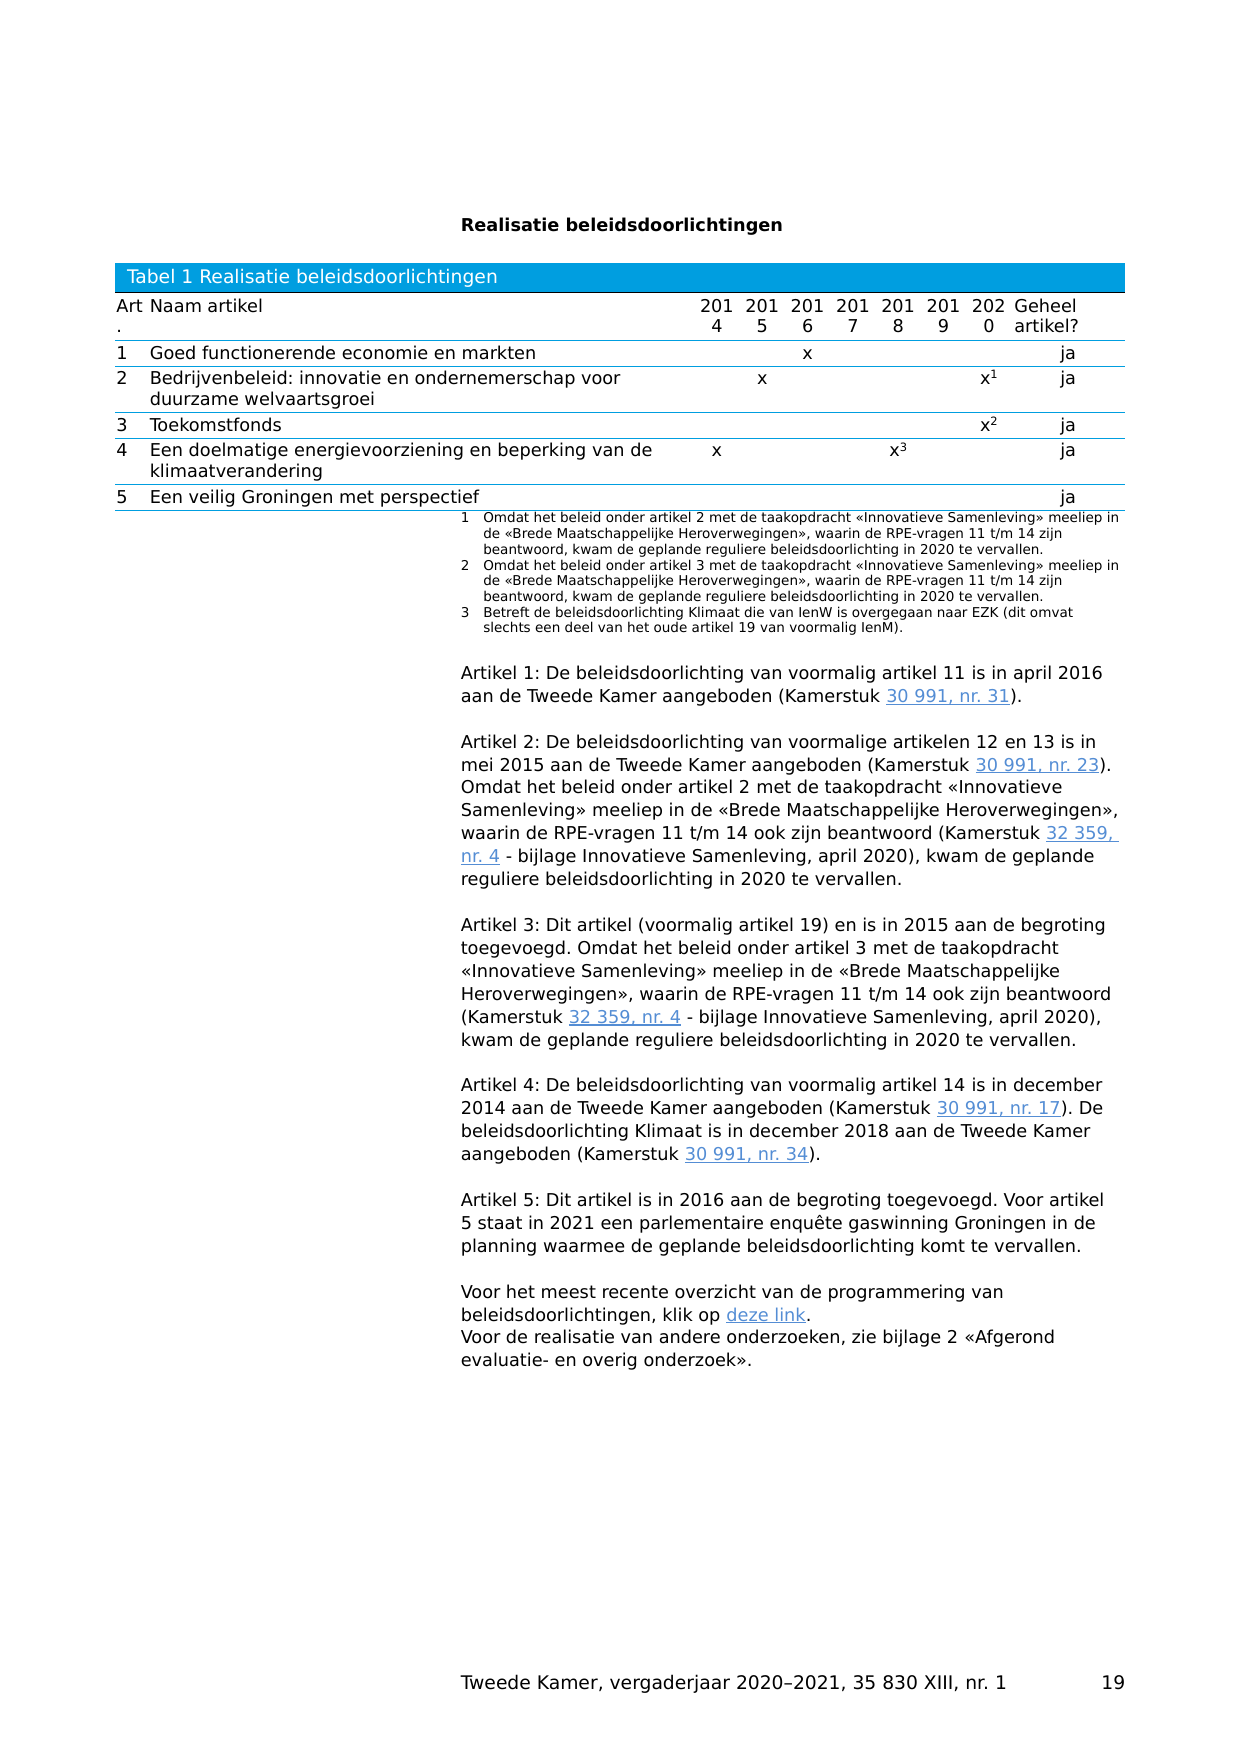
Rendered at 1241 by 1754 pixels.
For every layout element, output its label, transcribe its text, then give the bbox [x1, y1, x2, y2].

table_cell ja [1011, 485, 1125, 510]
table_cell 2020 [966, 293, 1011, 340]
list Omdat het beleid onder artikel 2 met de taakopdracht «Innovatieve Samenleving» meeliep in de «Brede Maatschappelijke Heroverwegingen», waarin de RPE-vragen 11 t/m 14 zijn beantwoord, kwam de geplande reguliere beleidsdoorlichting in 2020 te vervallen. [461, 511, 1125, 557]
table_cell 1 [115, 341, 147, 366]
table_cell [694, 341, 739, 366]
table_cell ja [1011, 367, 1125, 412]
table_cell [875, 341, 921, 366]
table_cell x3 [875, 439, 921, 484]
table_cell 2014 [694, 293, 739, 340]
table_cell [966, 341, 1011, 366]
text Artikel 4: De beleidsdoorlichting van voormalig artikel 14 is in december 2014 aan de Tweede Kamer aangeboden (Kamerstuk 30 991, nr. 17). De beleidsdoorlichting Klimaat is in december 2018 aan de Tweede Kamer aangeboden (Kamerstuk 30 991, nr. 34). [461, 1073, 1125, 1165]
table_cell Toekomstfonds [147, 413, 694, 438]
table_cell 5 [115, 485, 147, 510]
table_cell [830, 367, 875, 412]
table_cell Bedrijvenbeleid: innovatie en ondernemerschap voor duurzame welvaartsgroei [147, 367, 694, 412]
table_cell [966, 485, 1011, 510]
text Voor het meest recente overzicht van de programmering van beleidsdoorlichtingen, klik op deze link. Voor de realisatie van andere onderzoeken, zie bijlage 2 «Afgerond evaluatie- en overig onderzoek». [461, 1280, 1125, 1371]
table_cell x2 [966, 413, 1011, 438]
table_cell [830, 439, 875, 484]
table_cell 2017 [830, 293, 875, 340]
table_cell [739, 413, 785, 438]
table_cell [875, 367, 921, 412]
table_cell Geheel artikel? [1011, 293, 1125, 340]
table_cell x [739, 367, 785, 412]
table_cell [966, 439, 1011, 484]
table_cell [694, 413, 739, 438]
table_cell [694, 367, 739, 412]
table_cell Een veilig Groningen met perspectief [147, 485, 694, 510]
table_cell [921, 367, 966, 412]
text Artikel 1: De beleidsdoorlichting van voormalig artikel 11 is in april 2016 aan de Tweede Kamer aangeboden (Kamerstuk 30 991, nr. 31). [461, 661, 1125, 707]
text Realisatie beleidsdoorlichtingen [461, 213, 1125, 236]
table_cell 4 [115, 439, 147, 484]
table_cell ja [1011, 439, 1125, 484]
table_cell [875, 413, 921, 438]
table_cell Naam artikel [147, 293, 694, 340]
table_cell [830, 341, 875, 366]
table_cell [739, 439, 785, 484]
table_cell [739, 485, 785, 510]
table_cell 2 [115, 367, 147, 412]
table_cell ja [1011, 341, 1125, 366]
table_cell [830, 485, 875, 510]
table_cell [785, 367, 830, 412]
list Betreft de beleidsdoorlichting Klimaat die van IenW is overgegaan naar EZK (dit omvat slechts een deel van het oude artikel 19 van voormalig IenM). [461, 604, 1125, 636]
table_cell x1 [966, 367, 1011, 412]
table_cell [830, 413, 875, 438]
table_cell Art. [115, 293, 147, 340]
table_cell [921, 413, 966, 438]
text Artikel 5: Dit artikel is in 2016 aan de begroting toegevoegd. Voor artikel 5 staat in 2021 een parlementaire enquête gaswinning Groningen in de planning waarmee de geplande beleidsdoorlichting komt te vervallen. [461, 1188, 1125, 1257]
table_cell [694, 485, 739, 510]
table_cell ja [1011, 413, 1125, 438]
table_cell [921, 485, 966, 510]
text Artikel 3: Dit artikel (voormalig artikel 19) en is in 2015 aan de begroting toegevoegd. Omdat het beleid onder artikel 3 met de taakopdracht «Innovatieve Samenleving» meeliep in de «Brede Maatschappelijke Heroverwegingen», waarin de RPE-vragen 11 t/m 14 ook zijn beantwoord (Kamerstuk 32 359, nr. 4 - bijlage Innovatieve Samenleving, april 2020), kwam de geplande reguliere beleidsdoorlichting in 2020 te vervallen. [461, 913, 1125, 1051]
table_cell 2018 [875, 293, 921, 340]
table_cell Goed functionerende economie en markten [147, 341, 694, 366]
text Artikel 2: De beleidsdoorlichting van voormalige artikelen 12 en 13 is in mei 2015 aan de Tweede Kamer aangeboden (Kamerstuk 30 991, nr. 23). Omdat het beleid onder artikel 2 met de taakopdracht «Innovatieve Samenleving» meeliep in de «Brede Maatschappelijke Heroverwegingen», waarin de RPE-vragen 11 t/m 14 ook zijn beantwoord (Kamerstuk 32 359, nr. 4 - bijlage Innovatieve Samenleving, april 2020), kwam de geplande reguliere beleidsdoorlichting in 2020 te vervallen. [461, 730, 1125, 890]
table_cell 2015 [739, 293, 785, 340]
table_cell 2019 [921, 293, 966, 340]
table_cell Een doelmatige energievoorziening en beperking van de klimaatverandering [147, 439, 694, 484]
table_cell [921, 341, 966, 366]
table_cell x [785, 341, 830, 366]
table_cell 2016 [785, 293, 830, 340]
table_cell [785, 439, 830, 484]
table_cell 3 [115, 413, 147, 438]
table_cell x [694, 439, 739, 484]
table_cell [785, 485, 830, 510]
table_header Tabel 1 Realisatie beleidsdoorlichtingen [115, 263, 1125, 292]
list Omdat het beleid onder artikel 3 met de taakopdracht «Innovatieve Samenleving» meeliep in de «Brede Maatschappelijke Heroverwegingen», waarin de RPE-vragen 11 t/m 14 zijn beantwoord, kwam de geplande reguliere beleidsdoorlichting in 2020 te vervallen. [461, 557, 1125, 604]
table_cell [921, 439, 966, 484]
table_cell [785, 413, 830, 438]
table_cell [739, 341, 785, 366]
table_cell [875, 485, 921, 510]
